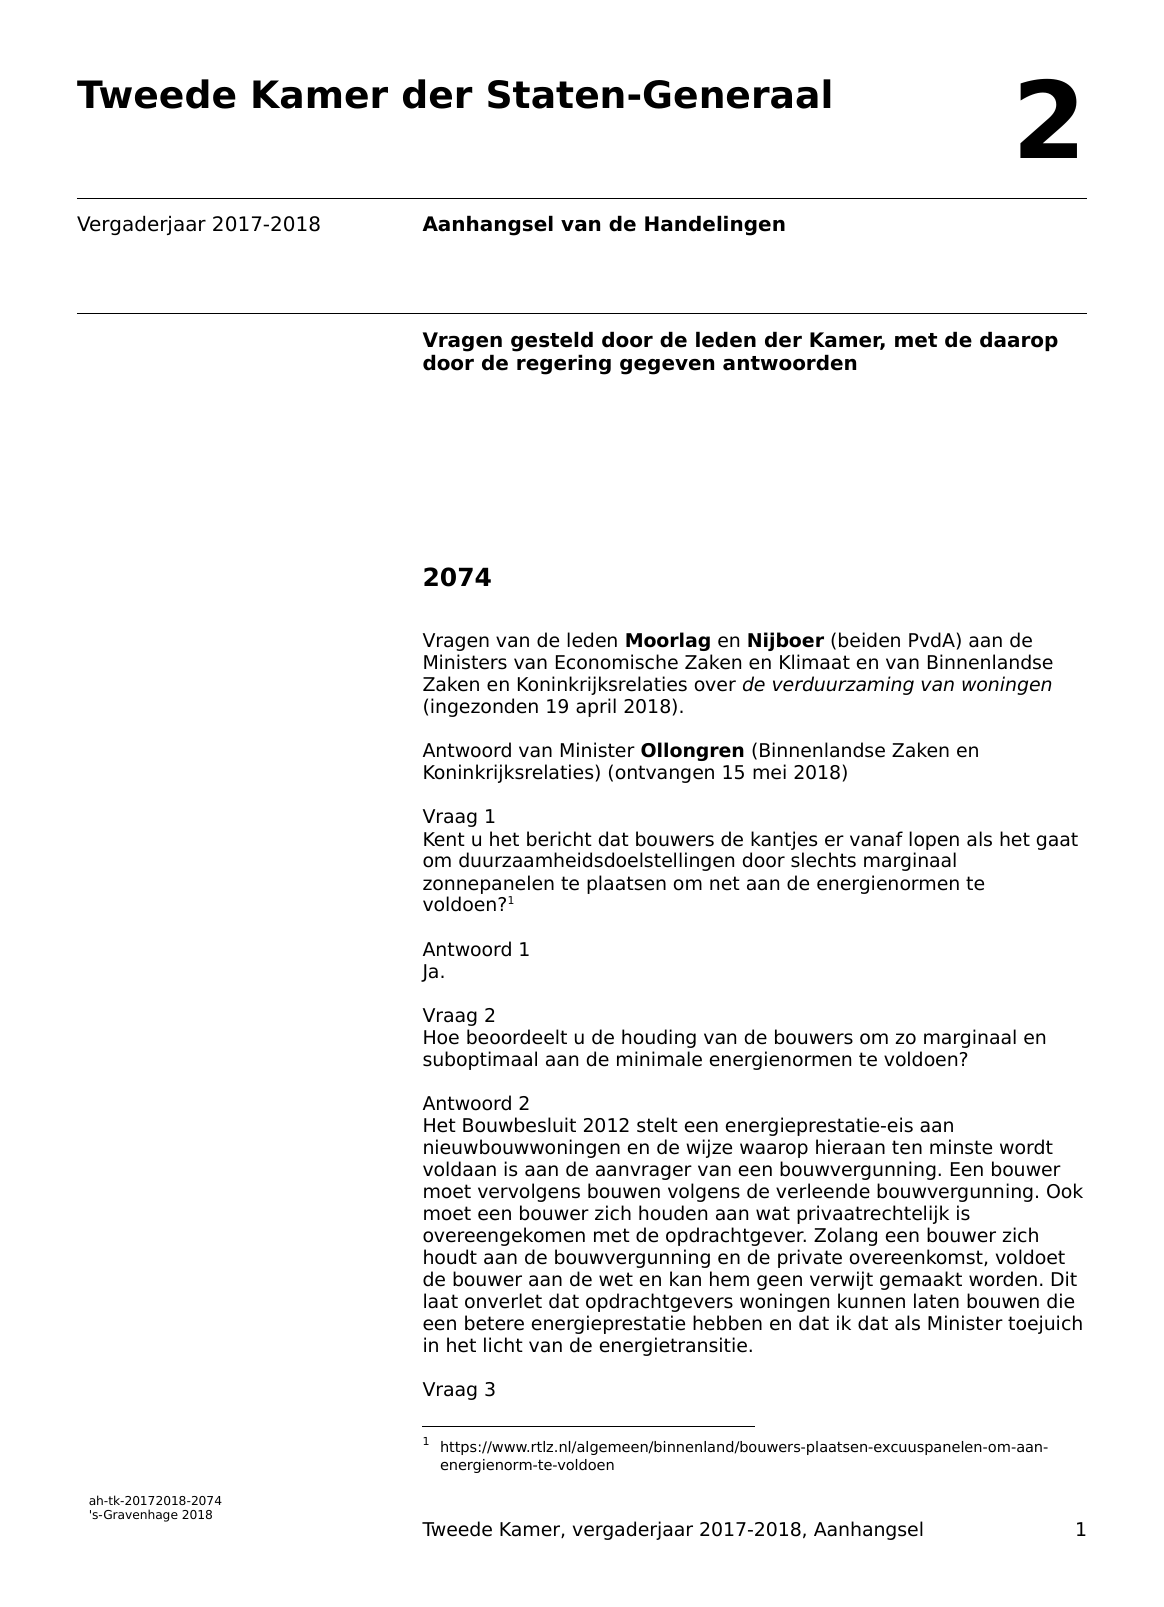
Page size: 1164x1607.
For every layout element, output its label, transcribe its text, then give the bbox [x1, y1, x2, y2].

text Vraag 1 [422, 806, 1087, 828]
text Vraag 2 [422, 1005, 1087, 1027]
text Vragen van de leden Moorlag en Nijboer (beiden PvdA) aan de Ministers van Economische Zaken en Klimaat en van Binnenlandse Zaken en Koninkrijksrelaties over de verduurzaming van woningen (ingezonden 19 april 2018). [422, 630, 1087, 718]
text Antwoord van Minister Ollongren (Binnenlandse Zaken en Koninkrijksrelaties) (ontvangen 15 mei 2018) [422, 740, 1087, 784]
table_header 2 [886, 59, 1087, 198]
text Antwoord 2 [422, 1093, 1087, 1115]
text Vraag 3 [422, 1379, 1087, 1401]
table_cell Vergaderjaar 2017-2018 [77, 199, 422, 313]
table_cell Aanhangsel van de Handelingen [422, 199, 1087, 313]
text 2074 [422, 563, 1087, 592]
text Kent u het bericht dat bouwers de kantjes er vanaf lopen als het gaat om duurzaamheidsdoelstellingen door slechts marginaal zonnepanelen te plaatsen om net aan de energienormen te voldoen? [422, 828, 1087, 916]
text 's-Gravenhage 2018 [88, 1508, 323, 1522]
text Antwoord 1 [422, 938, 1087, 961]
text Ja. [422, 961, 1087, 982]
text Het Bouwbesluit 2012 stelt een energieprestatie-eis aan nieuwbouwwoningen en de wijze waarop hieraan ten minste wordt voldaan is aan de aanvrager van een bouwvergunning. Een bouwer moet vervolgens bouwen volgens de verleende bouwvergunning. Ook moet een bouwer zich houden aan wat privaatrechtelijk is overeengekomen met de opdrachtgever. Zolang een bouwer zich houdt aan de bouwvergunning en de private overeenkomst, voldoet de bouwer aan de wet en kan hem geen verwijt gemaakt worden. Dit laat onverlet dat opdrachtgevers woningen kunnen laten bouwen die een betere energieprestatie hebben en dat ik dat als Minister toejuich in het licht van de energietransitie. [422, 1115, 1087, 1357]
text ah-tk-20172018-2074 [88, 1494, 323, 1508]
text Hoe beoordeelt u de houding van de bouwers om zo marginaal en suboptimaal aan de minimale energienormen te voldoen? [422, 1027, 1087, 1071]
table_cell [77, 314, 422, 375]
text https://www.rtlz.nl/algemeen/binnenland/bouwers-plaatsen-excuuspanelen-om-aan-energienorm-te-voldoen [422, 1435, 1087, 1474]
table_header Tweede Kamer der Staten-Generaal [77, 59, 886, 198]
table_cell Vragen gesteld door de leden der Kamer, met de daarop door de regering gegeven antwoorden [422, 314, 1087, 375]
